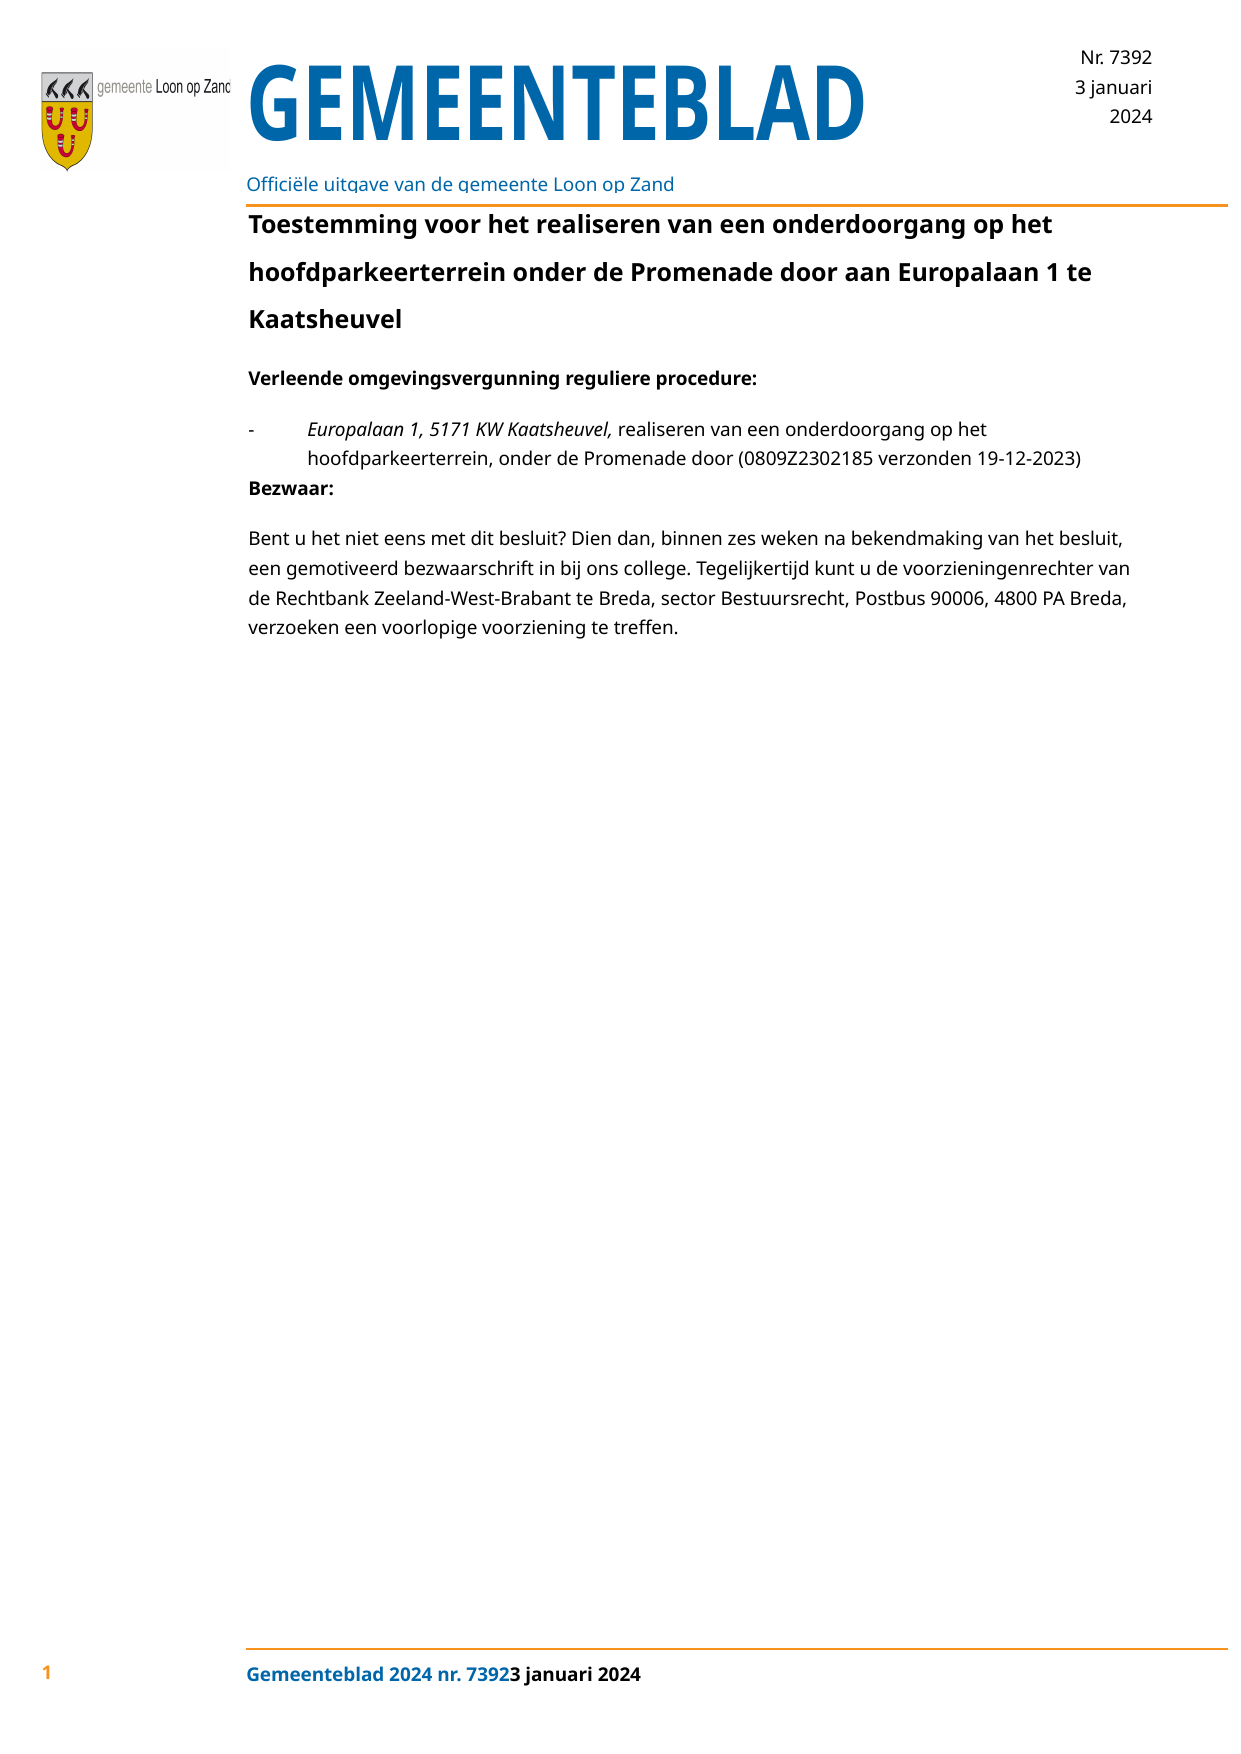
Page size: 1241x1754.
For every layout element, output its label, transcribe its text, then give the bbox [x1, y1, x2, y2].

list Europalaan 1, 5171 KW Kaatsheuvel, realiseren van een onderdoorgang op het hoofdparkeerterrein, onder de Promenade door (0809Z2302185 verzonden 19-12-2023) [248, 416, 1152, 471]
text Bezwaar: [248, 475, 1152, 501]
text Verleende omgevingsvergunning reguliere procedure: [248, 366, 1152, 391]
text Toestemming voor het realiseren van een onderdoorgang op het hoofdparkeerterrein onder de Promenade door aan Europalaan 1 te Kaatsheuvel [248, 207, 1152, 336]
text Bent u het niet eens met dit besluit? Dien dan, binnen zes weken na bekendmaking van het besluit, een gemotiveerd bezwaarschrift in bij ons college. Tegelijkertijd kunt u de voorzieningenrechter van de Rechtbank Zeeland-West-Brabant te Breda, sector Bestuursrecht, Postbus 90006, 4800 PA Breda, verzoeken een voorlopige voorziening te treffen. [248, 526, 1152, 640]
picture [41, 47, 231, 172]
